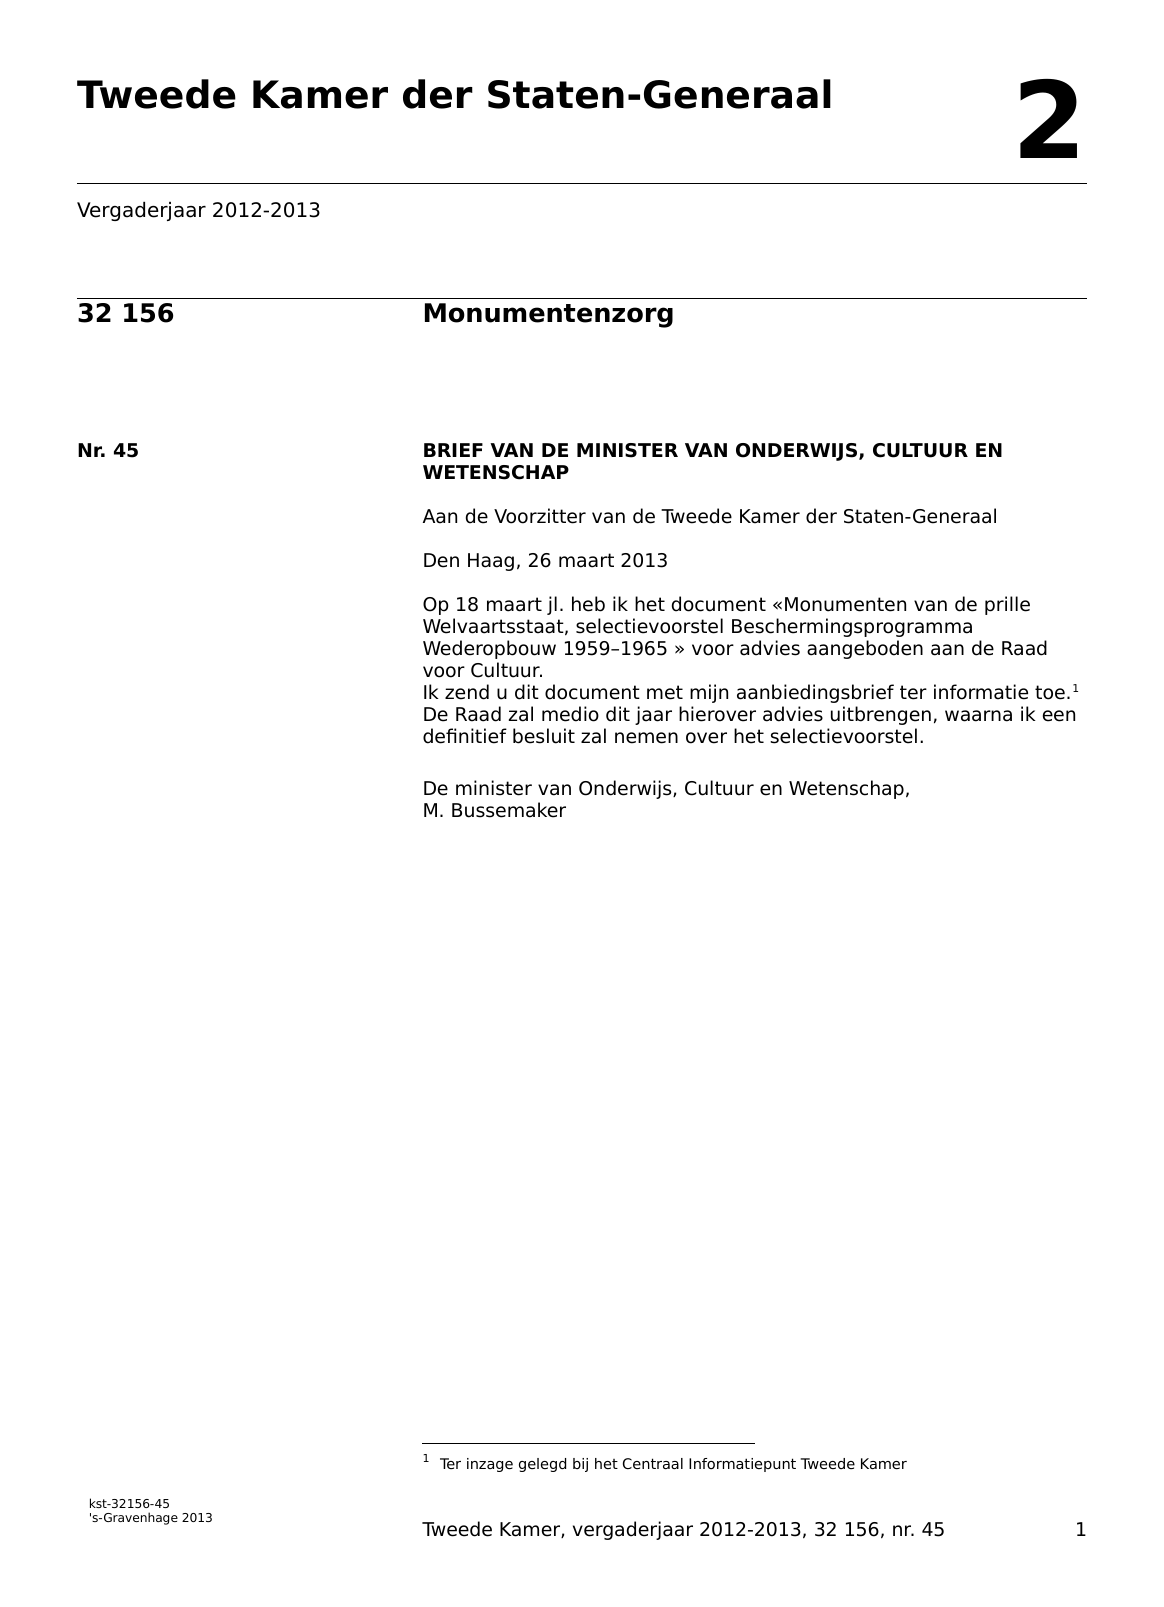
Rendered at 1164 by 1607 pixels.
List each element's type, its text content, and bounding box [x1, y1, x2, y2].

subtitle Nr. 45 BRIEF VAN DE MINISTER VAN ONDERWIJS, CULTUUR EN WETENSCHAP [77, 440, 1087, 484]
text Ter inzage gelegd bij het Centraal Informatiepunt Tweede Kamer [422, 1452, 1087, 1474]
table_cell Vergaderjaar 2012-2013 [77, 184, 1087, 298]
text Aan de Voorzitter van de Tweede Kamer der Staten-Generaal [422, 506, 1087, 528]
text De Raad zal medio dit jaar hierover advies uitbrengen, waarna ik een definitief besluit zal nemen over het selectievoorstel. [422, 704, 1087, 748]
subtitle 32 156 Monumentenzorg [77, 299, 1087, 329]
table_header Tweede Kamer der Staten-Generaal [77, 59, 886, 183]
text Op 18 maart jl. heb ik het document «Monumenten van de prille Welvaartsstaat, selectievoorstel Beschermingsprogramma Wederopbouw 1959–1965 » voor advies aangeboden aan de Raad voor Cultuur. [422, 594, 1087, 682]
text 's-Gravenhage 2013 [88, 1511, 323, 1525]
table_header 2 [886, 59, 1087, 183]
text Ik zend u dit document met mijn aanbiedingsbrief ter informatie toe. [422, 682, 1087, 704]
text Den Haag, 26 maart 2013 [422, 550, 1087, 572]
text De minister van Onderwijs, Cultuur en Wetenschap, M. Bussemaker [422, 778, 1087, 822]
text kst-32156-45 [88, 1497, 323, 1511]
